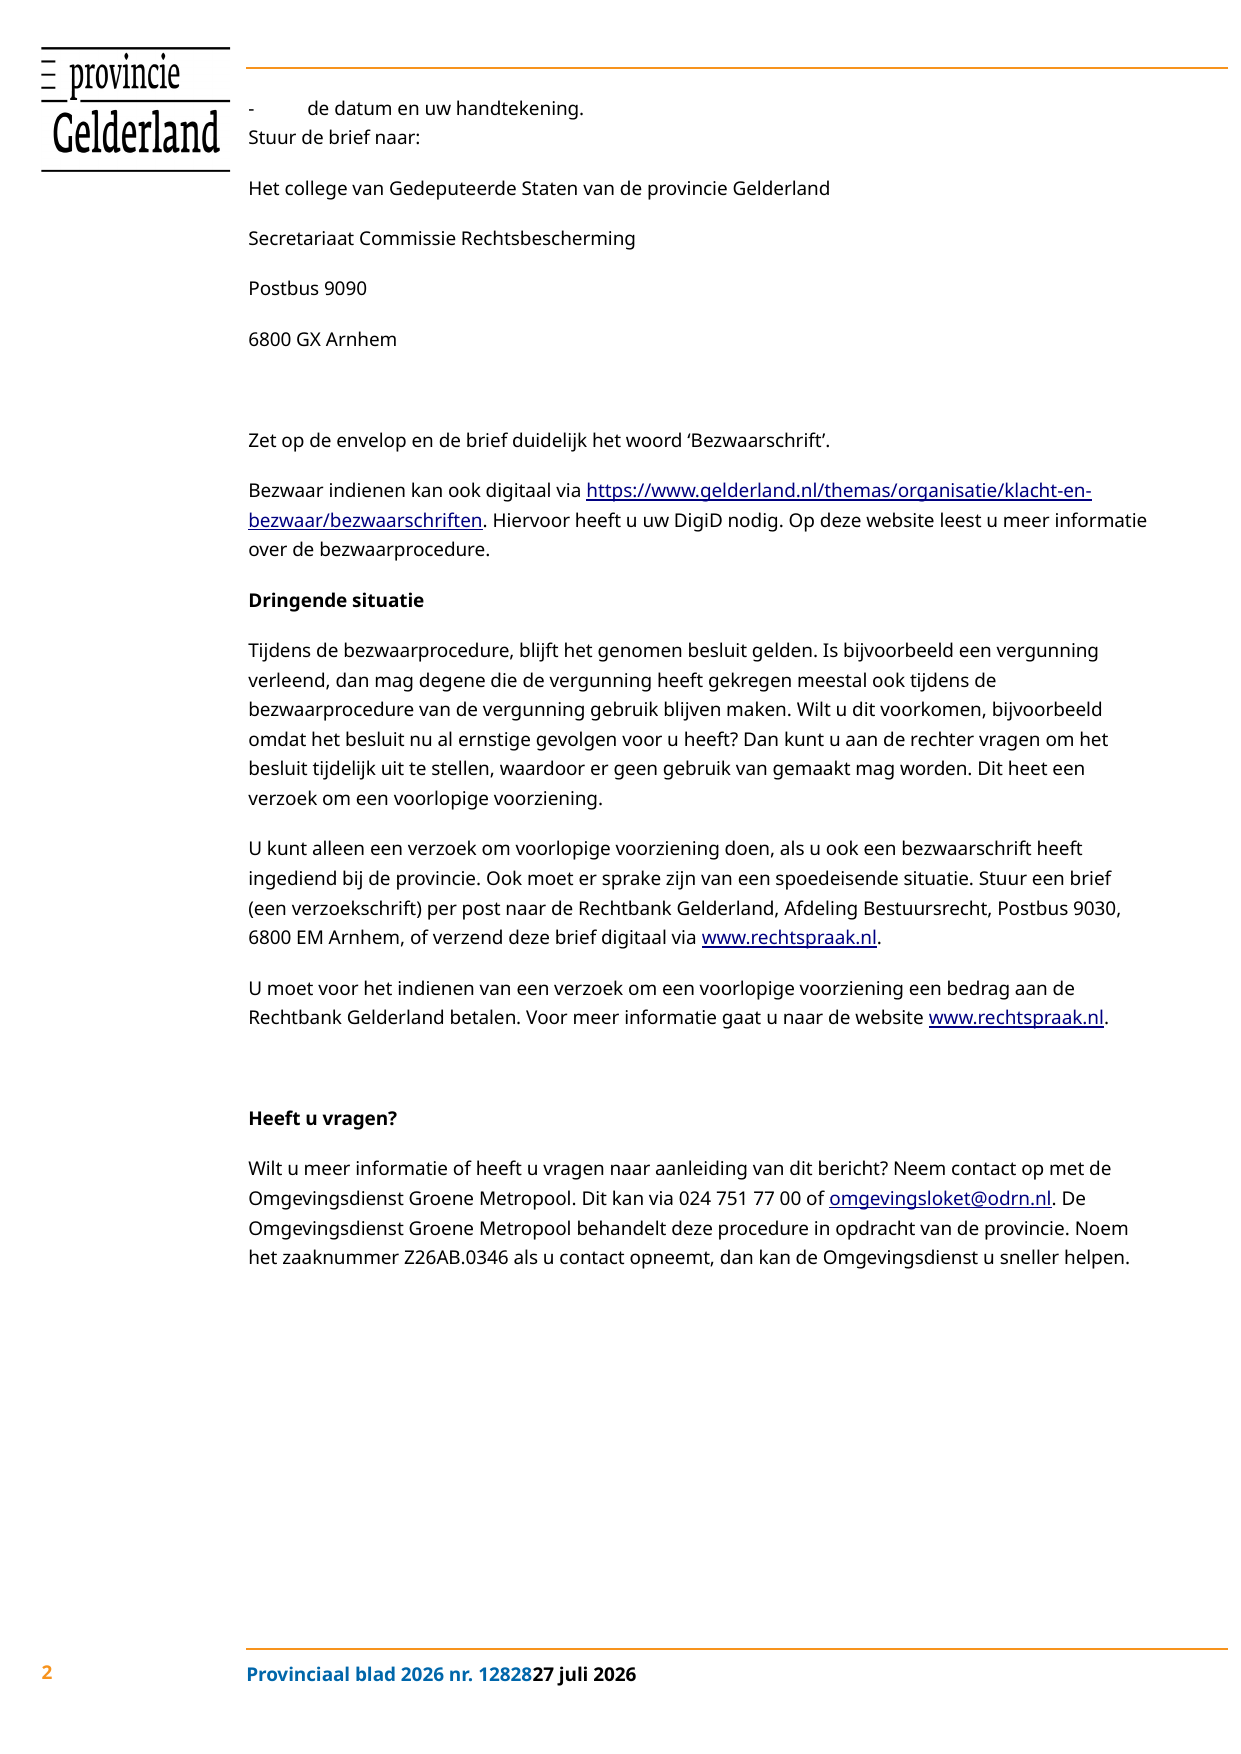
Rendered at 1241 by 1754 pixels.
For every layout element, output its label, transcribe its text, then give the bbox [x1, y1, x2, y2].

text Wilt u meer informatie of heeft u vragen naar aanleiding van dit bericht? Neem contact op met de Omgevingsdienst Groene Metropool. Dit kan via 024 751 77 00 of omgevingsloket@odrn.nl. De Omgevingsdienst Groene Metropool behandelt deze procedure in opdracht van de provincie. Noem het zaaknummer Z26AB.0346 als u contact opneemt, dan kan de Omgevingsdienst u sneller helpen. [248, 1156, 1152, 1270]
text Het college van Gedeputeerde Staten van de provincie Gelderland [248, 175, 1152, 201]
text Stuur de brief naar: [248, 124, 1152, 150]
text Bezwaar indienen kan ook digitaal via https://www.gelderland.nl/themas/organisatie/klacht-en-bezwaar/bezwaarschriften. Hiervoor heeft u uw DigiD nodig. Op deze website leest u meer informatie over de bezwaarprocedure. [248, 477, 1152, 562]
text Secretariaat Commissie Rechtsbescherming [248, 225, 1152, 251]
text U moet voor het indienen van een verzoek om een voorlopige voorziening een bedrag aan de Rechtbank Gelderland betalen. Voor meer informatie gaat u naar de website www.rechtspraak.nl. [248, 975, 1152, 1030]
text Zet op de envelop en de brief duidelijk het woord ‘Bezwaarschrift’. [248, 427, 1152, 453]
list de datum en uw handtekening. [248, 95, 1152, 121]
text Postbus 9090 [248, 276, 1152, 301]
text Heeft u vragen? [248, 1105, 1152, 1131]
text Tijdens de bezwaarprocedure, blijft het genomen besluit gelden. Is bijvoorbeeld een vergunning verleend, dan mag degene die de vergunning heeft gekregen meestal ook tijdens de bezwaarprocedure van de vergunning gebruik blijven maken. Wilt u dit voorkomen, bijvoorbeeld omdat het besluit nu al ernstige gevolgen voor u heeft? Dan kunt u aan de rechter vragen om het besluit tijdelijk uit te stellen, waardoor er geen gebruik van gemaakt mag worden. Dit heet een verzoek om een voorlopige voorziening. [248, 637, 1152, 811]
picture [41, 47, 231, 172]
text 6800 GX Arnhem [248, 326, 1152, 352]
text U kunt alleen een verzoek om voorlopige voorziening doen, als u ook een bezwaarschrift heeft ingediend bij de provincie. Ook moet er sprake zijn van een spoedeisende situatie. Stuur een brief (een verzoekschrift) per post naar de Rechtbank Gelderland, Afdeling Bestuursrecht, Postbus 9030, 6800 EM Arnhem, of verzend deze brief digitaal via www.rechtspraak.nl. [248, 836, 1152, 950]
text Dringende situatie [248, 587, 1152, 613]
